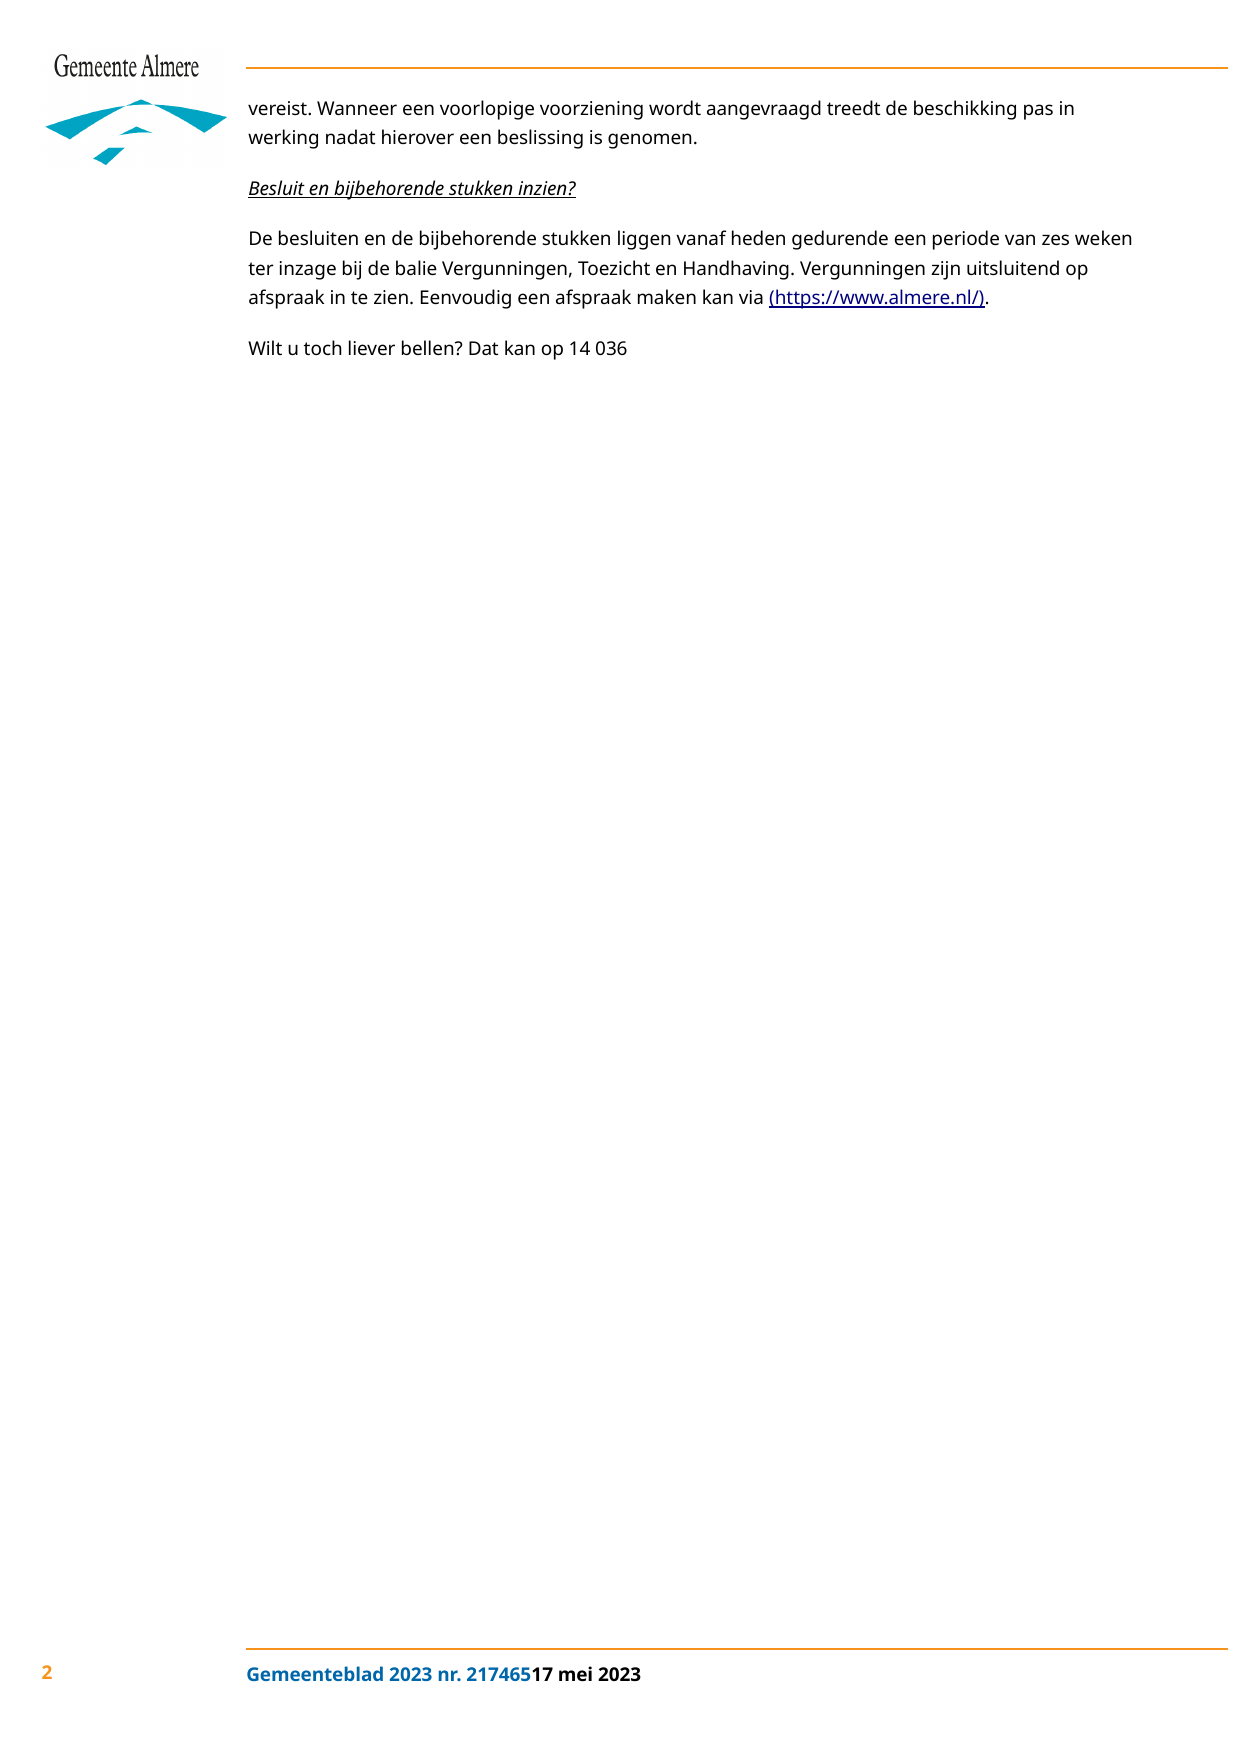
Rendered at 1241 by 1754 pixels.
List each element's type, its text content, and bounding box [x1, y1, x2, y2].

text De besluiten en de bijbehorende stukken liggen vanaf heden gedurende een periode van zes weken ter inzage bij de balie Vergunningen, Toezicht en Handhaving. Vergunningen zijn uitsluitend op afspraak in te zien. Eenvoudig een afspraak maken kan via (https://www.almere.nl/). [248, 225, 1152, 310]
picture [41, 47, 231, 172]
text Besluit en bijbehorende stukken inzien? [248, 175, 1152, 201]
text Wilt u toch liever bellen? Dat kan op 14 036 [248, 335, 1152, 361]
text vereist. Wanneer een voorlopige voorziening wordt aangevraagd treedt de beschikking pas in werking nadat hierover een beslissing is genomen. [248, 95, 1152, 150]
